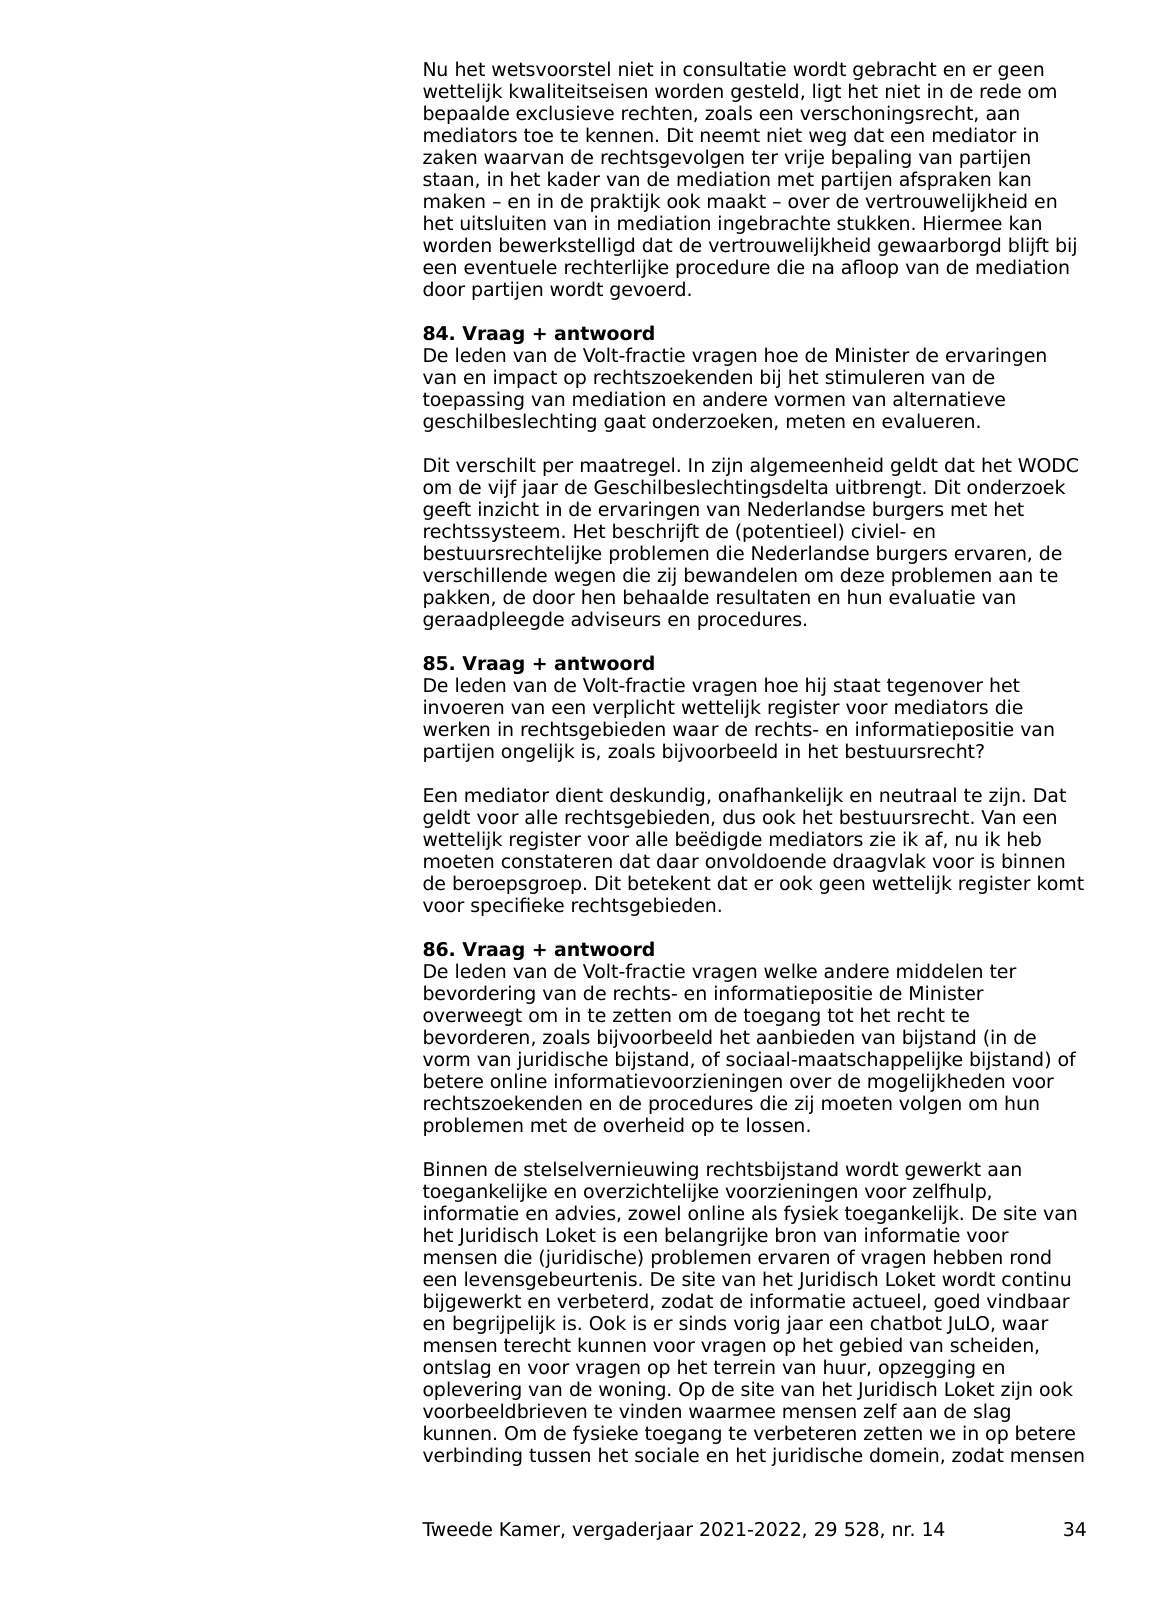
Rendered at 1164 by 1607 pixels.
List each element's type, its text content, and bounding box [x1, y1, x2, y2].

text De leden van de Volt-fractie vragen hoe de Minister de ervaringen van en impact op rechtszoekenden bij het stimuleren van de toepassing van mediation en andere vormen van alternatieve geschilbeslechting gaat onderzoeken, meten en evalueren. [422, 345, 1087, 433]
text De leden van de Volt-fractie vragen welke andere middelen ter bevordering van de rechts- en informatiepositie de Minister overweegt om in te zetten om de toegang tot het recht te bevorderen, zoals bijvoorbeeld het aanbieden van bijstand (in de vorm van juridische bijstand, of sociaal-maatschappelijke bijstand) of betere online informatievoorzieningen over de mogelijkheden voor rechtszoekenden en de procedures die zij moeten volgen om hun problemen met de overheid op te lossen. [422, 961, 1087, 1137]
text Binnen de stelselvernieuwing rechtsbijstand wordt gewerkt aan toegankelijke en overzichtelijke voorzieningen voor zelfhulp, informatie en advies, zowel online als fysiek toegankelijk. De site van het Juridisch Loket is een belangrijke bron van informatie voor mensen die (juridische) problemen ervaren of vragen hebben rond een levensgebeurtenis. De site van het Juridisch Loket wordt continu bijgewerkt en verbeterd, zodat de informatie actueel, goed vindbaar en begrijpelijk is. Ook is er sinds vorig jaar een chatbot JuLO, waar mensen terecht kunnen voor vragen op het gebied van scheiden, ontslag en voor vragen op het terrein van huur, opzegging en oplevering van de woning. Op de site van het Juridisch Loket zijn ook voorbeeldbrieven te vinden waarmee mensen zelf aan de slag kunnen. Om de fysieke toegang te verbeteren zetten we in op betere verbinding tussen het sociale en het juridische domein, zodat mensen [422, 1159, 1087, 1467]
text Nu het wetsvoorstel niet in consultatie wordt gebracht en er geen wettelijk kwaliteitseisen worden gesteld, ligt het niet in de rede om bepaalde exclusieve rechten, zoals een verschoningsrecht, aan mediators toe te kennen. Dit neemt niet weg dat een mediator in zaken waarvan de rechtsgevolgen ter vrije bepaling van partijen staan, in het kader van de mediation met partijen afspraken kan maken – en in de praktijk ook maakt – over de vertrouwelijkheid en het uitsluiten van in mediation ingebrachte stukken. Hiermee kan worden bewerkstelligd dat de vertrouwelijkheid gewaarborgd blijft bij een eventuele rechterlijke procedure die na afloop van de mediation door partijen wordt gevoerd. [422, 59, 1087, 301]
subtitle 86. Vraag + antwoord [422, 939, 1087, 961]
text De leden van de Volt-fractie vragen hoe hij staat tegenover het invoeren van een verplicht wettelijk register voor mediators die werken in rechtsgebieden waar de rechts- en informatiepositie van partijen ongelijk is, zoals bijvoorbeeld in het bestuursrecht? [422, 675, 1087, 763]
subtitle 84. Vraag + antwoord [422, 323, 1087, 345]
text Een mediator dient deskundig, onafhankelijk en neutraal te zijn. Dat geldt voor alle rechtsgebieden, dus ook het bestuursrecht. Van een wettelijk register voor alle beëdigde mediators zie ik af, nu ik heb moeten constateren dat daar onvoldoende draagvlak voor is binnen de beroepsgroep. Dit betekent dat er ook geen wettelijk register komt voor specifieke rechtsgebieden. [422, 785, 1087, 917]
text Dit verschilt per maatregel. In zijn algemeenheid geldt dat het WODC om de vijf jaar de Geschilbeslechtingsdelta uitbrengt. Dit onderzoek geeft inzicht in de ervaringen van Nederlandse burgers met het rechtssysteem. Het beschrijft de (potentieel) civiel- en bestuursrechtelijke problemen die Nederlandse burgers ervaren, de verschillende wegen die zij bewandelen om deze problemen aan te pakken, de door hen behaalde resultaten en hun evaluatie van geraadpleegde adviseurs en procedures. [422, 455, 1087, 631]
subtitle 85. Vraag + antwoord [422, 653, 1087, 675]
